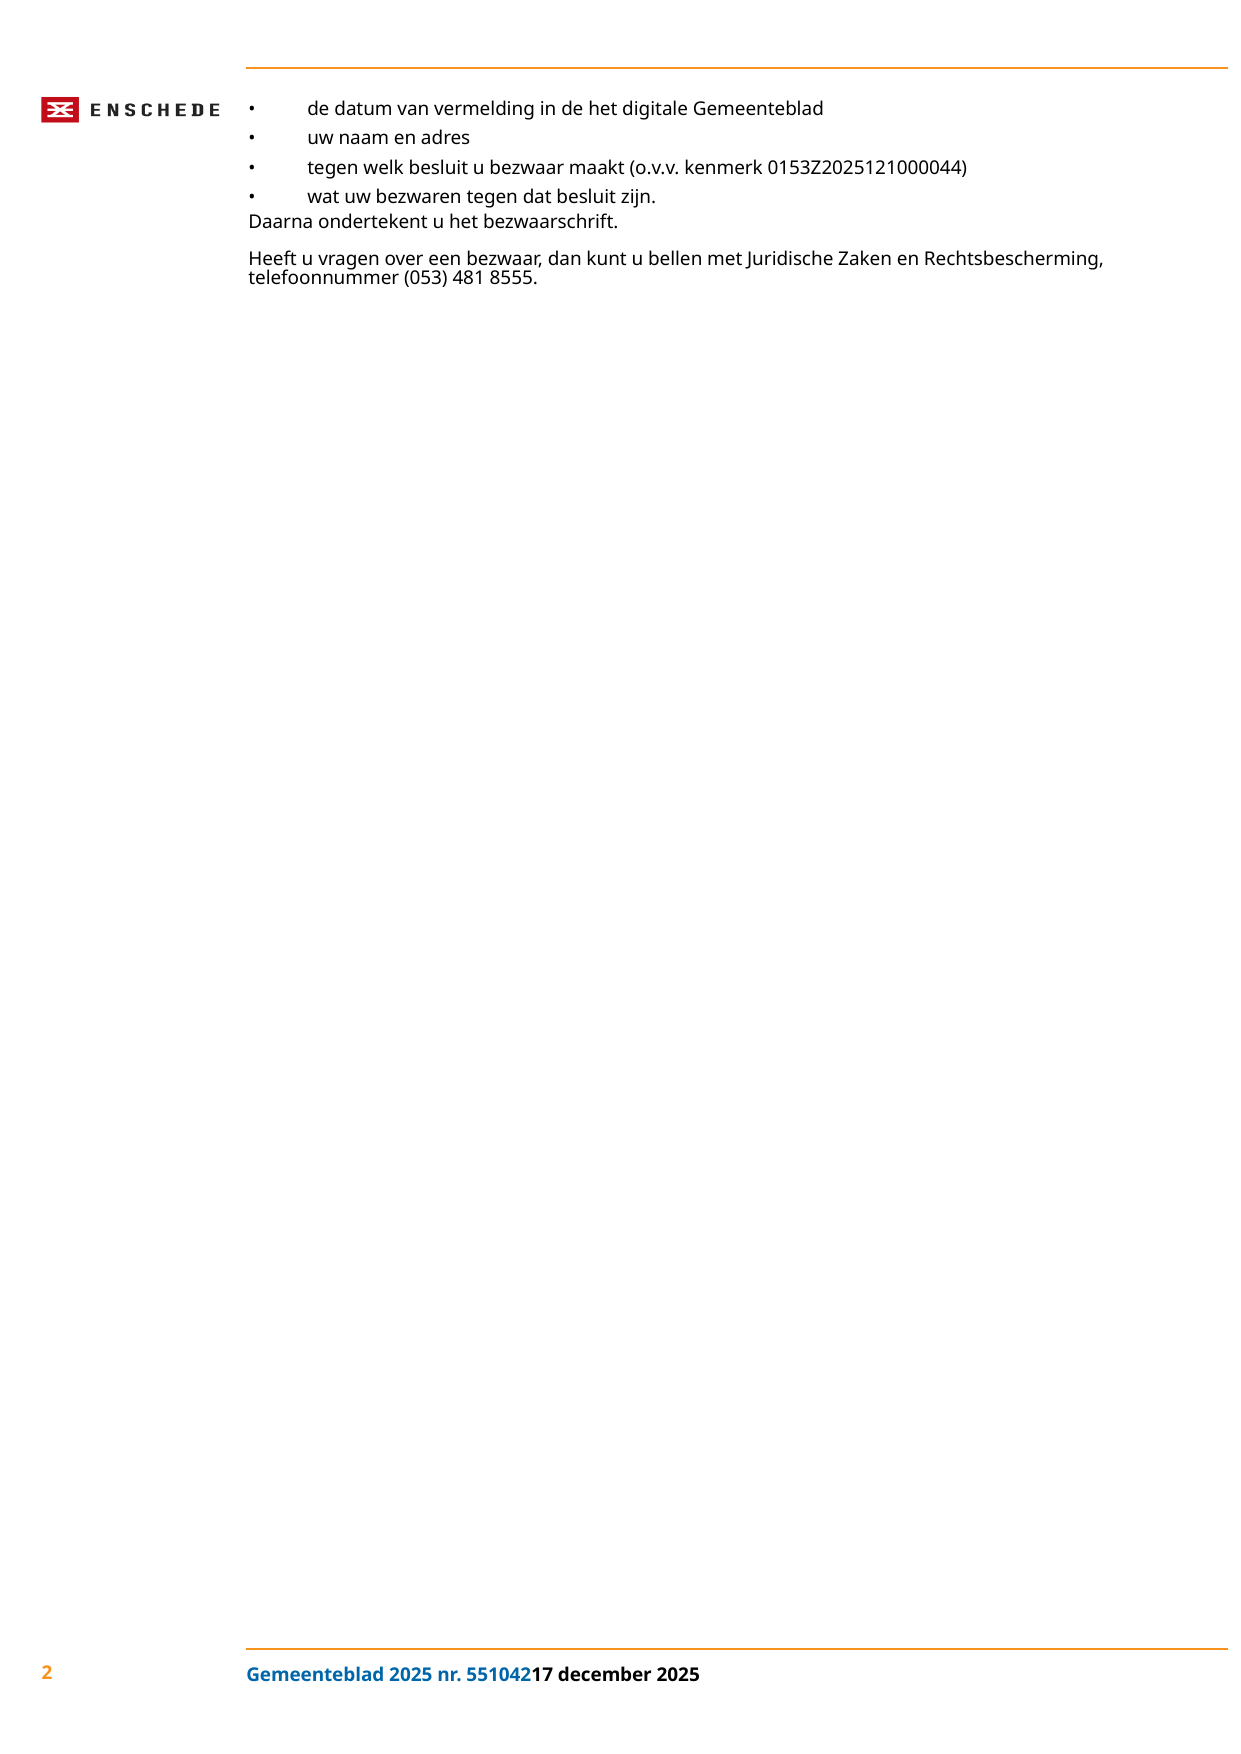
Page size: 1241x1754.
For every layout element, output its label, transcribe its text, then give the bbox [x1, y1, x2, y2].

text Daarna ondertekent u het bezwaarschrift. [248, 213, 1152, 232]
picture [41, 47, 231, 172]
text Heeft u vragen over een bezwaar, dan kunt u bellen met Juridische Zaken en Rechtsbescherming, telefoonnummer (053) 481 8555. [248, 250, 1152, 289]
list tegen welk besluit u bezwaar maakt (o.v.v. kenmerk 0153Z2025121000044) [248, 154, 1152, 180]
list wat uw bezwaren tegen dat besluit zijn. [248, 183, 1152, 209]
list uw naam en adres [248, 124, 1152, 150]
list de datum van vermelding in de het digitale Gemeenteblad [248, 95, 1152, 121]
